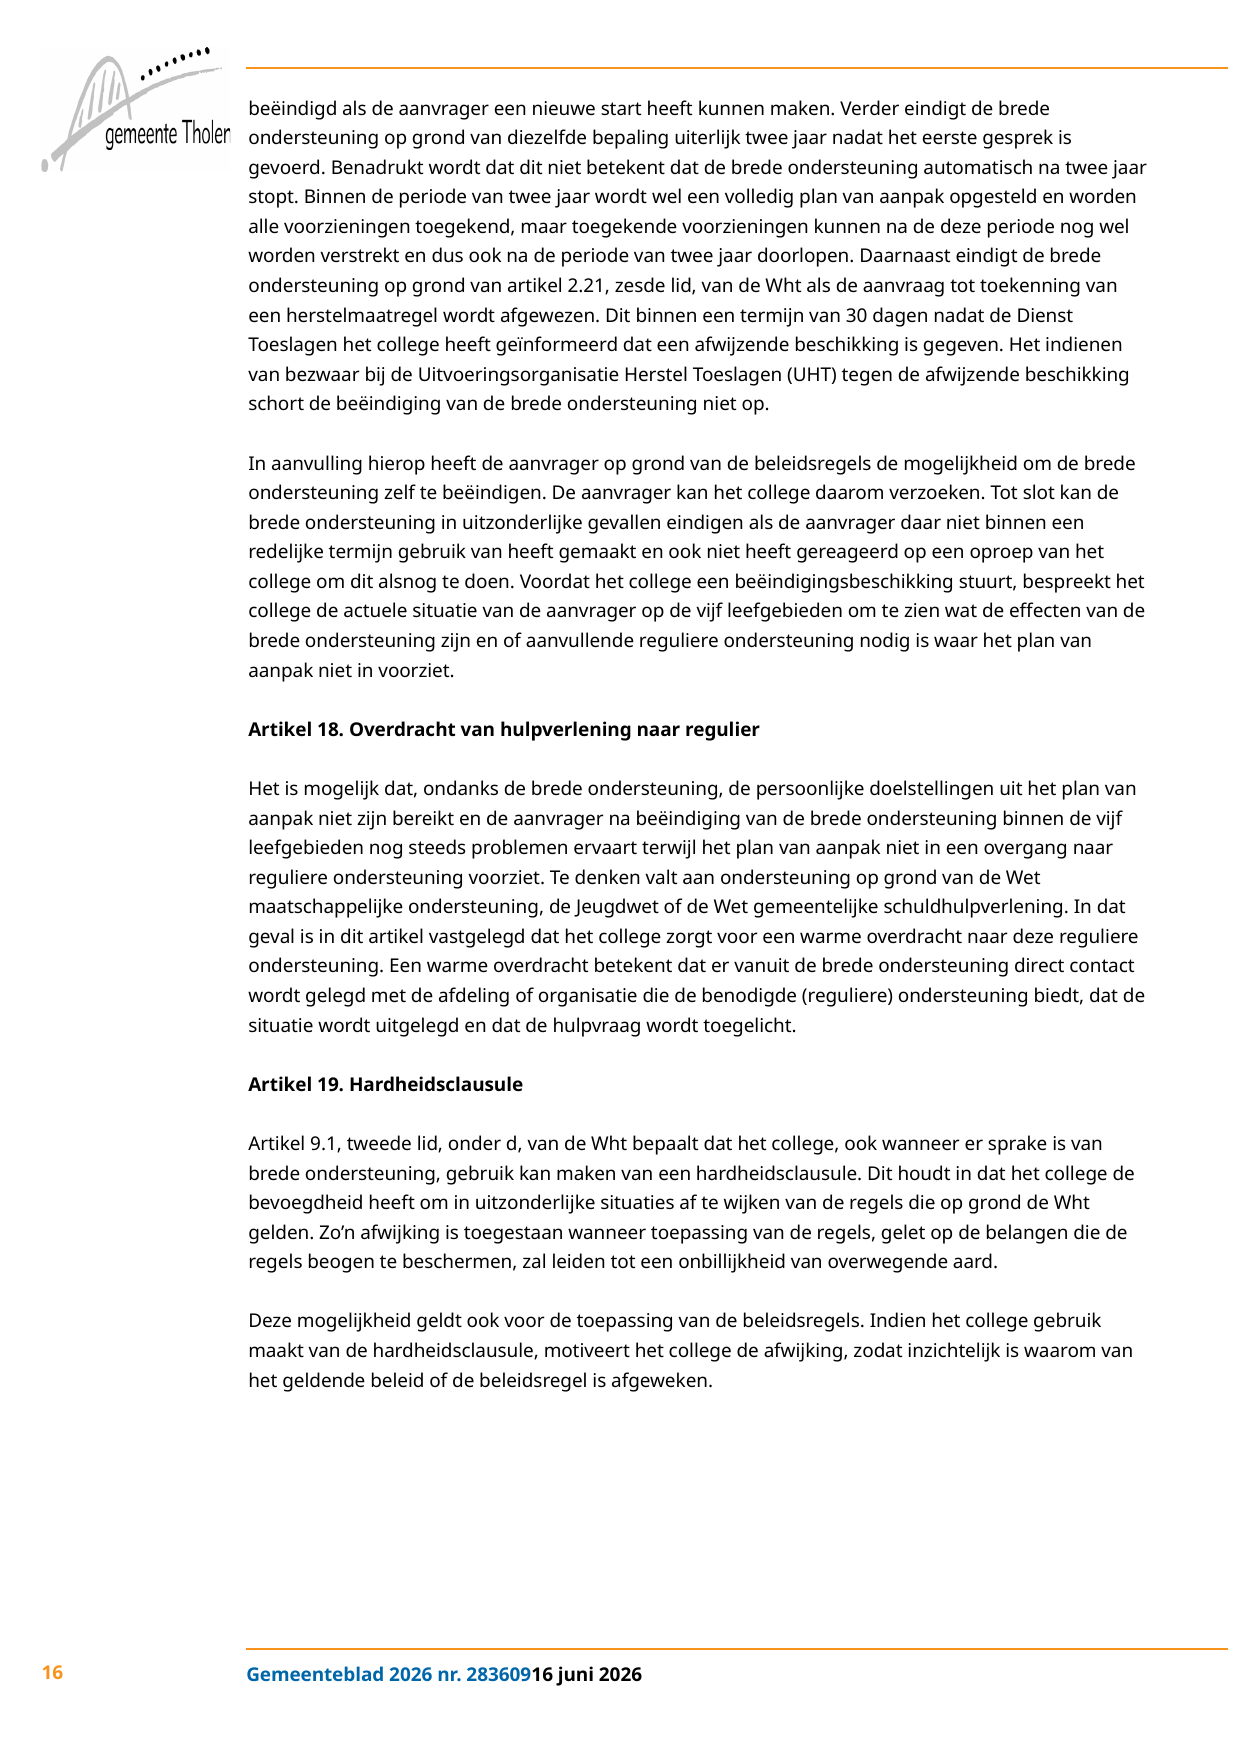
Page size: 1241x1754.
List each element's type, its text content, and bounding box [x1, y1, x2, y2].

text Het is mogelijk dat, ondanks de brede ondersteuning, de persoonlijke doelstellingen uit het plan van aanpak niet zijn bereikt en de aanvrager na beëindiging van de brede ondersteuning binnen de vijf leefgebieden nog steeds problemen ervaart terwijl het plan van aanpak niet in een overgang naar reguliere ondersteuning voorziet. Te denken valt aan ondersteuning op grond van de Wet maatschappelijke ondersteuning, de Jeugdwet of de Wet gemeentelijke schuldhulpverlening. In dat geval is in dit artikel vastgelegd dat het college zorgt voor een warme overdracht naar deze reguliere ondersteuning. Een warme overdracht betekent dat er vanuit de brede ondersteuning direct contact wordt gelegd met de afdeling of organisatie die de benodigde (reguliere) ondersteuning biedt, dat de situatie wordt uitgelegd en dat de hulpvraag wordt toegelicht. [248, 775, 1152, 1038]
text Deze mogelijkheid geldt ook voor de toepassing van de beleidsregels. Indien het college gebruik maakt van de hardheidsclausule, motiveert het college de afwijking, zodat inzichtelijk is waarom van het geldende beleid of de beleidsregel is afgeweken. [248, 1308, 1152, 1393]
text In aanvulling hierop heeft de aanvrager op grond van de beleidsregels de mogelijkheid om de brede ondersteuning zelf te beëindigen. De aanvrager kan het college daarom verzoeken. Tot slot kan de brede ondersteuning in uitzonderlijke gevallen eindigen als de aanvrager daar niet binnen een redelijke termijn gebruik van heeft gemaakt en ook niet heeft gereageerd op een oproep van het college om dit alsnog te doen. Voordat het college een beëindigingsbeschikking stuurt, bespreekt het college de actuele situatie van de aanvrager op de vijf leefgebieden om te zien wat de effecten van de brede ondersteuning zijn en of aanvullende reguliere ondersteuning nodig is waar het plan van aanpak niet in voorziet. [248, 450, 1152, 683]
text Artikel 9.1, tweede lid, onder d, van de Wht bepaalt dat het college, ook wanneer er sprake is van brede ondersteuning, gebruik kan maken van een hardheidsclausule. Dit houdt in dat het college de bevoegdheid heeft om in uitzonderlijke situaties af te wijken van de regels die op grond de Wht gelden. Zo’n afwijking is toegestaan wanneer toepassing van de regels, gelet op de belangen die de regels beogen te beschermen, zal leiden tot een onbillijkheid van overwegende aard. [248, 1130, 1152, 1274]
text Artikel 18. Overdracht van hulpverlening naar regulier [248, 716, 1152, 742]
text Artikel 19. Hardheidsclausule [248, 1071, 1152, 1097]
text beëindigd als de aanvrager een nieuwe start heeft kunnen maken. Verder eindigt de brede ondersteuning op grond van diezelfde bepaling uiterlijk twee jaar nadat het eerste gesprek is gevoerd. Benadrukt wordt dat dit niet betekent dat de brede ondersteuning automatisch na twee jaar stopt. Binnen de periode van twee jaar wordt wel een volledig plan van aanpak opgesteld en worden alle voorzieningen toegekend, maar toegekende voorzieningen kunnen na de deze periode nog wel worden verstrekt en dus ook na de periode van twee jaar doorlopen. Daarnaast eindigt de brede ondersteuning op grond van artikel 2.21, zesde lid, van de Wht als de aanvraag tot toekenning van een herstelmaatregel wordt afgewezen. Dit binnen een termijn van 30 dagen nadat de Dienst Toeslagen het college heeft geïnformeerd dat een afwijzende beschikking is gegeven. Het indienen van bezwaar bij de Uitvoeringsorganisatie Herstel Toeslagen (UHT) tegen de afwijzende beschikking schort de beëindiging van de brede ondersteuning niet op. [248, 95, 1152, 416]
picture [41, 47, 231, 172]
